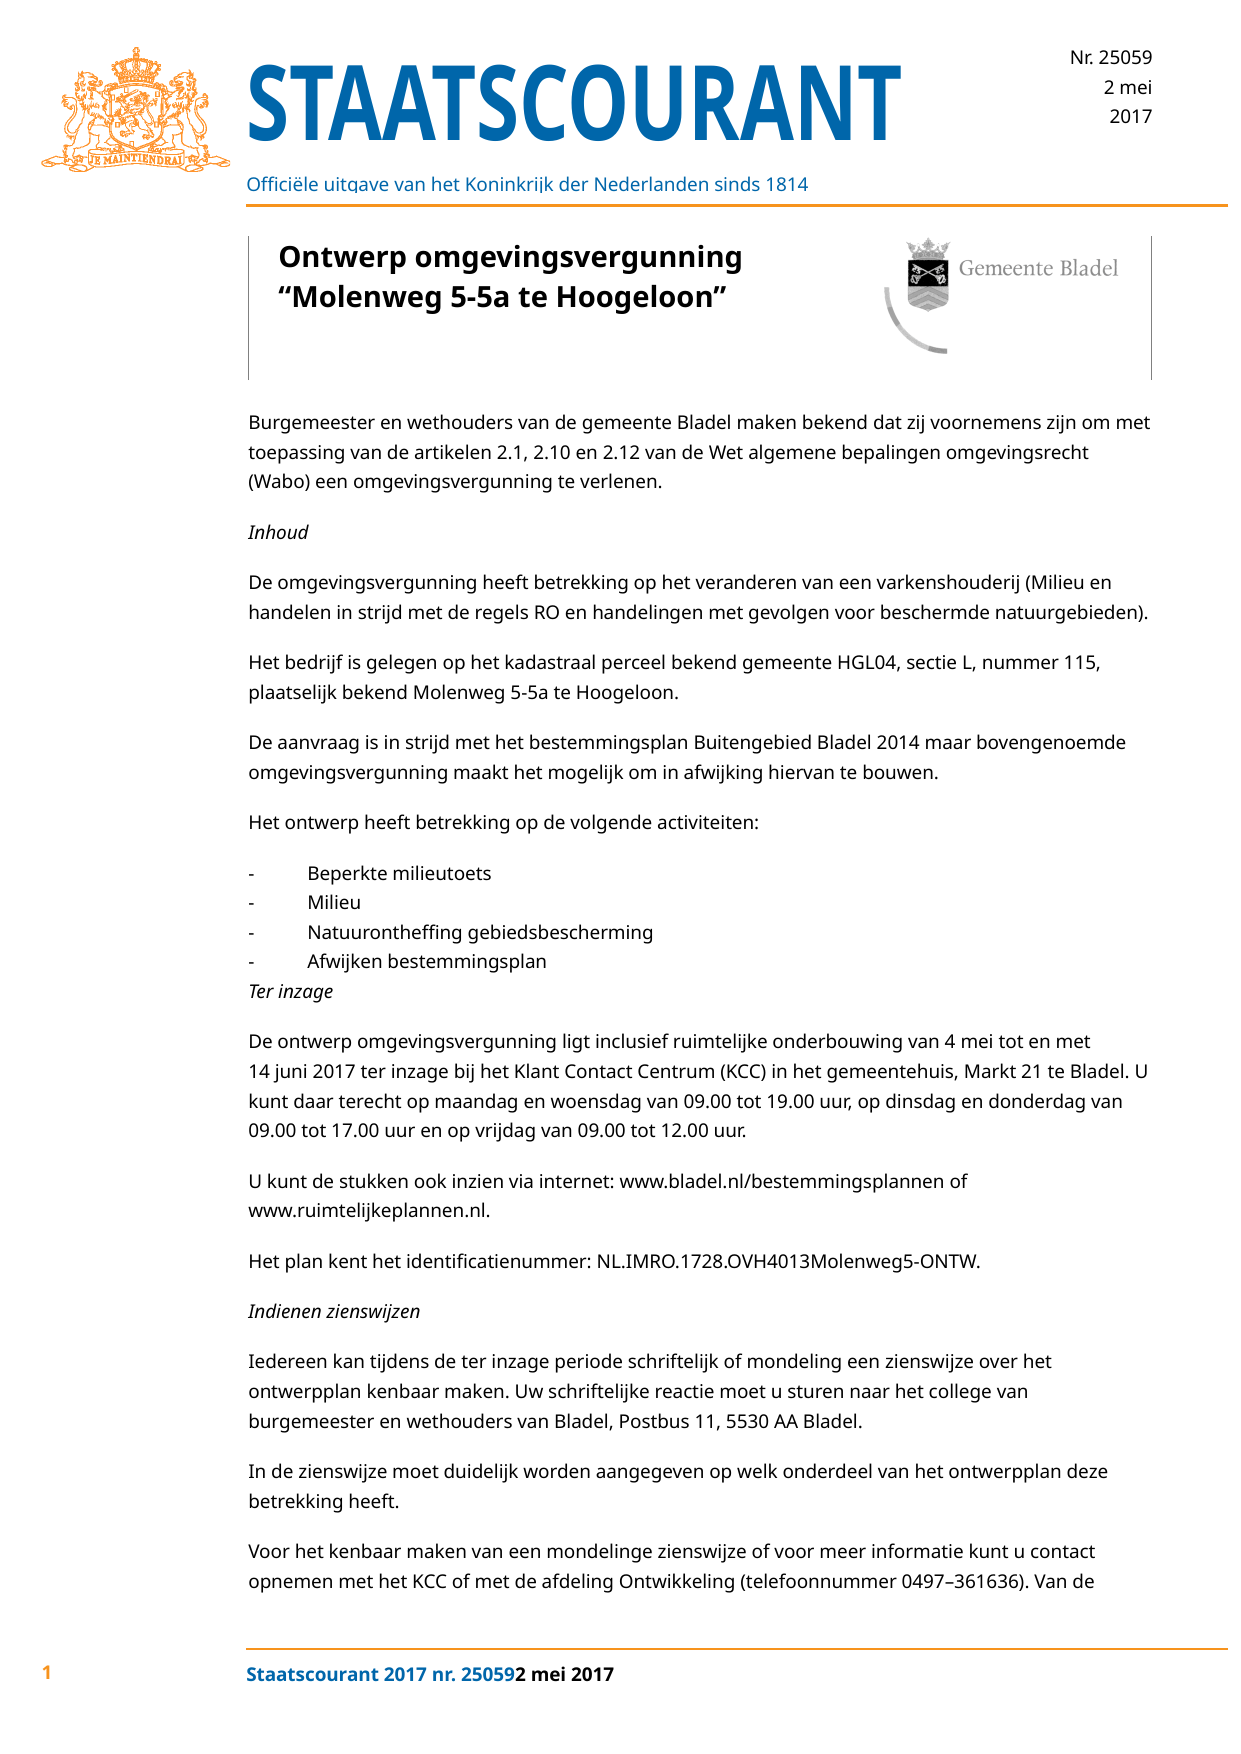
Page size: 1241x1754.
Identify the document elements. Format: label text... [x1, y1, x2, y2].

text Het bedrijf is gelegen op het kadastraal perceel bekend gemeente HGL04, sectie L, nummer 115, plaatselijk bekend Molenweg 5-5a te Hoogeloon. [248, 649, 1152, 705]
picture [882, 236, 1119, 355]
text Inhoud [248, 519, 1152, 545]
table_header [850, 236, 1151, 380]
text Het plan kent het identificatienummer: NL.IMRO.1728.OVH4013Molenweg5-ONTW. [248, 1248, 1152, 1274]
text Indienen zienswijzen [248, 1298, 1152, 1324]
list Natuurontheffing gebiedsbescherming [248, 919, 1152, 945]
text U kunt de stukken ook inzien via internet: www.bladel.nl/bestemmingsplannen of www.ruimtelijkeplannen.nl. [248, 1168, 1152, 1223]
text In de zienswijze moet duidelijk worden aangegeven op welk onderdeel van het ontwerpplan deze betrekking heeft. [248, 1458, 1152, 1514]
text Burgemeester en wethouders van de gemeente Bladel maken bekend dat zij voornemens zijn om met toepassing van de artikelen 2.1, 2.10 en 2.12 van de Wet algemene bepalingen omgevingsrecht (Wabo) een omgevingsvergunning te verlenen. [248, 409, 1152, 494]
table_header Ontwerp omgevingsvergunning “Molenweg 5-5a te Hoogeloon” [249, 236, 850, 380]
text De aanvraag is in strijd met het bestemmingsplan Buitengebied Bladel 2014 maar bovengenoemde omgevingsvergunning maakt het mogelijk om in afwijking hiervan te bouwen. [248, 729, 1152, 785]
text Iedereen kan tijdens de ter inzage periode schriftelijk of mondeling een zienswijze over het ontwerpplan kenbaar maken. Uw schriftelijke reactie moet u sturen naar het college van burgemeester en wethouders van Bladel, Postbus 11, 5530 AA Bladel. [248, 1349, 1152, 1434]
list Afwijken bestemmingsplan [248, 949, 1152, 974]
list Milieu [248, 889, 1152, 915]
list Beperkte milieutoets [248, 860, 1152, 886]
text De omgevingsvergunning heeft betrekking op het veranderen van een varkenshouderij (Milieu en handelen in strijd met de regels RO en handelingen met gevolgen voor beschermde natuurgebieden). [248, 569, 1152, 625]
picture [41, 47, 231, 172]
text Voor het kenbaar maken van een mondelinge zienswijze of voor meer informatie kunt u contact opnemen met het KCC of met de afdeling Ontwikkeling (telefoonnummer 0497–361636). Van de [248, 1538, 1152, 1594]
text Het ontwerp heeft betrekking op de volgende activiteiten: [248, 809, 1152, 835]
text Ter inzage [248, 978, 1152, 1004]
text De ontwerp omgevingsvergunning ligt inclusief ruimtelijke onderbouwing van 4 mei tot en met 14 juni 2017 ter inzage bij het Klant Contact Centrum (KCC) in het gemeentehuis, Markt 21 te Bladel. U kunt daar terecht op maandag en woensdag van 09.00 tot 19.00 uur, op dinsdag en donderdag van 09.00 tot 17.00 uur en op vrijdag van 09.00 tot 12.00 uur. [248, 1029, 1152, 1143]
